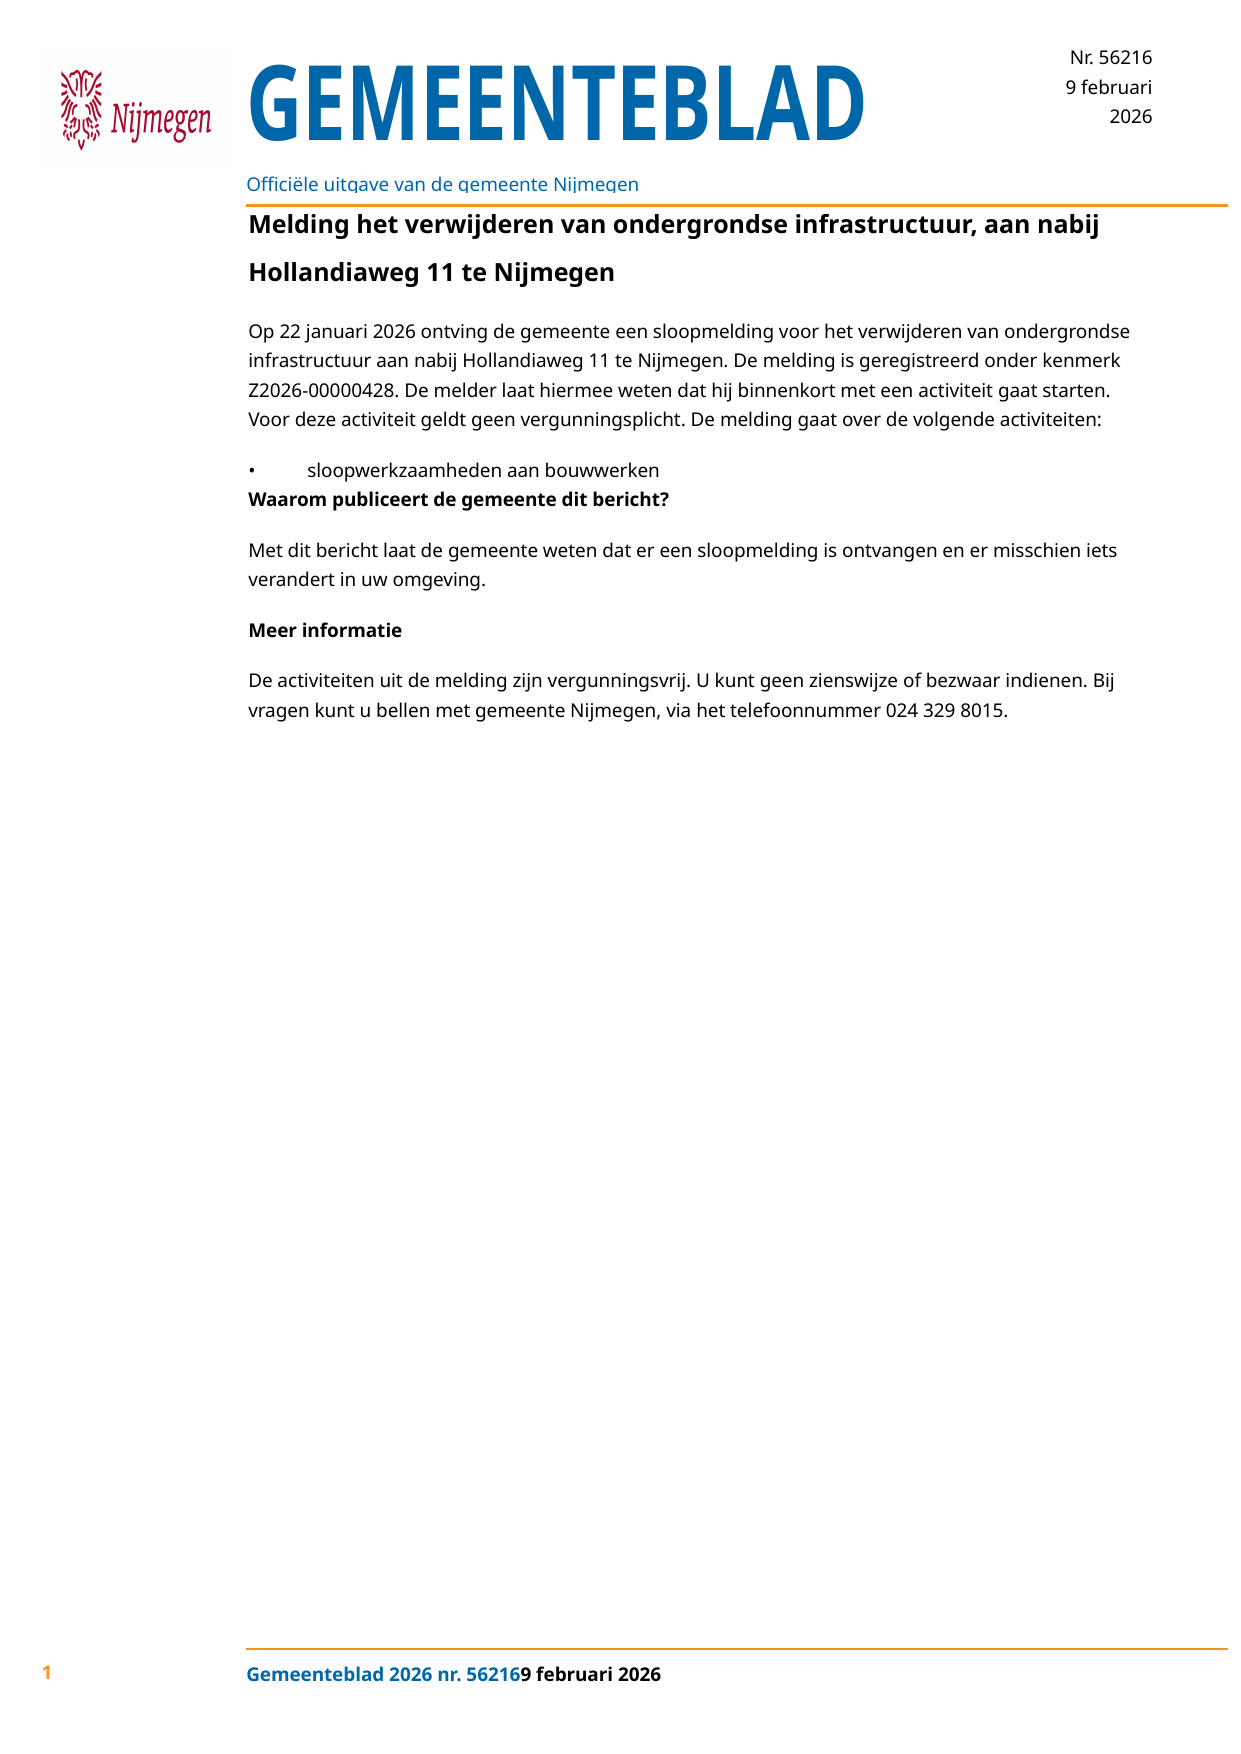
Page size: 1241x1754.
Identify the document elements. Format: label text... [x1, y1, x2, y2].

text Meer informatie [248, 617, 1152, 643]
text De activiteiten uit de melding zijn vergunningsvrij. U kunt geen zienswijze of bezwaar indienen. Bij vragen kunt u bellen met gemeente Nijmegen, via het telefoonnummer 024 329 8015. [248, 667, 1152, 723]
picture [41, 47, 231, 172]
text Waarom publiceert de gemeente dit bericht? [248, 487, 1152, 512]
list sloopwerkzaamheden aan bouwwerken [248, 457, 1152, 483]
text Melding het verwijderen van ondergrondse infrastructuur, aan nabij Hollandiaweg 11 te Nijmegen [248, 207, 1152, 288]
text Met dit bericht laat de gemeente weten dat er een sloopmelding is ontvangen en er misschien iets verandert in uw omgeving. [248, 537, 1152, 592]
text Op 22 januari 2026 ontving de gemeente een sloopmelding voor het verwijderen van ondergrondse infrastructuur aan nabij Hollandiaweg 11 te Nijmegen. De melding is geregistreerd onder kenmerk Z2026-00000428. De melder laat hiermee weten dat hij binnenkort met een activiteit gaat starten. Voor deze activiteit geldt geen vergunningsplicht. De melding gaat over de volgende activiteiten: [248, 318, 1152, 432]
